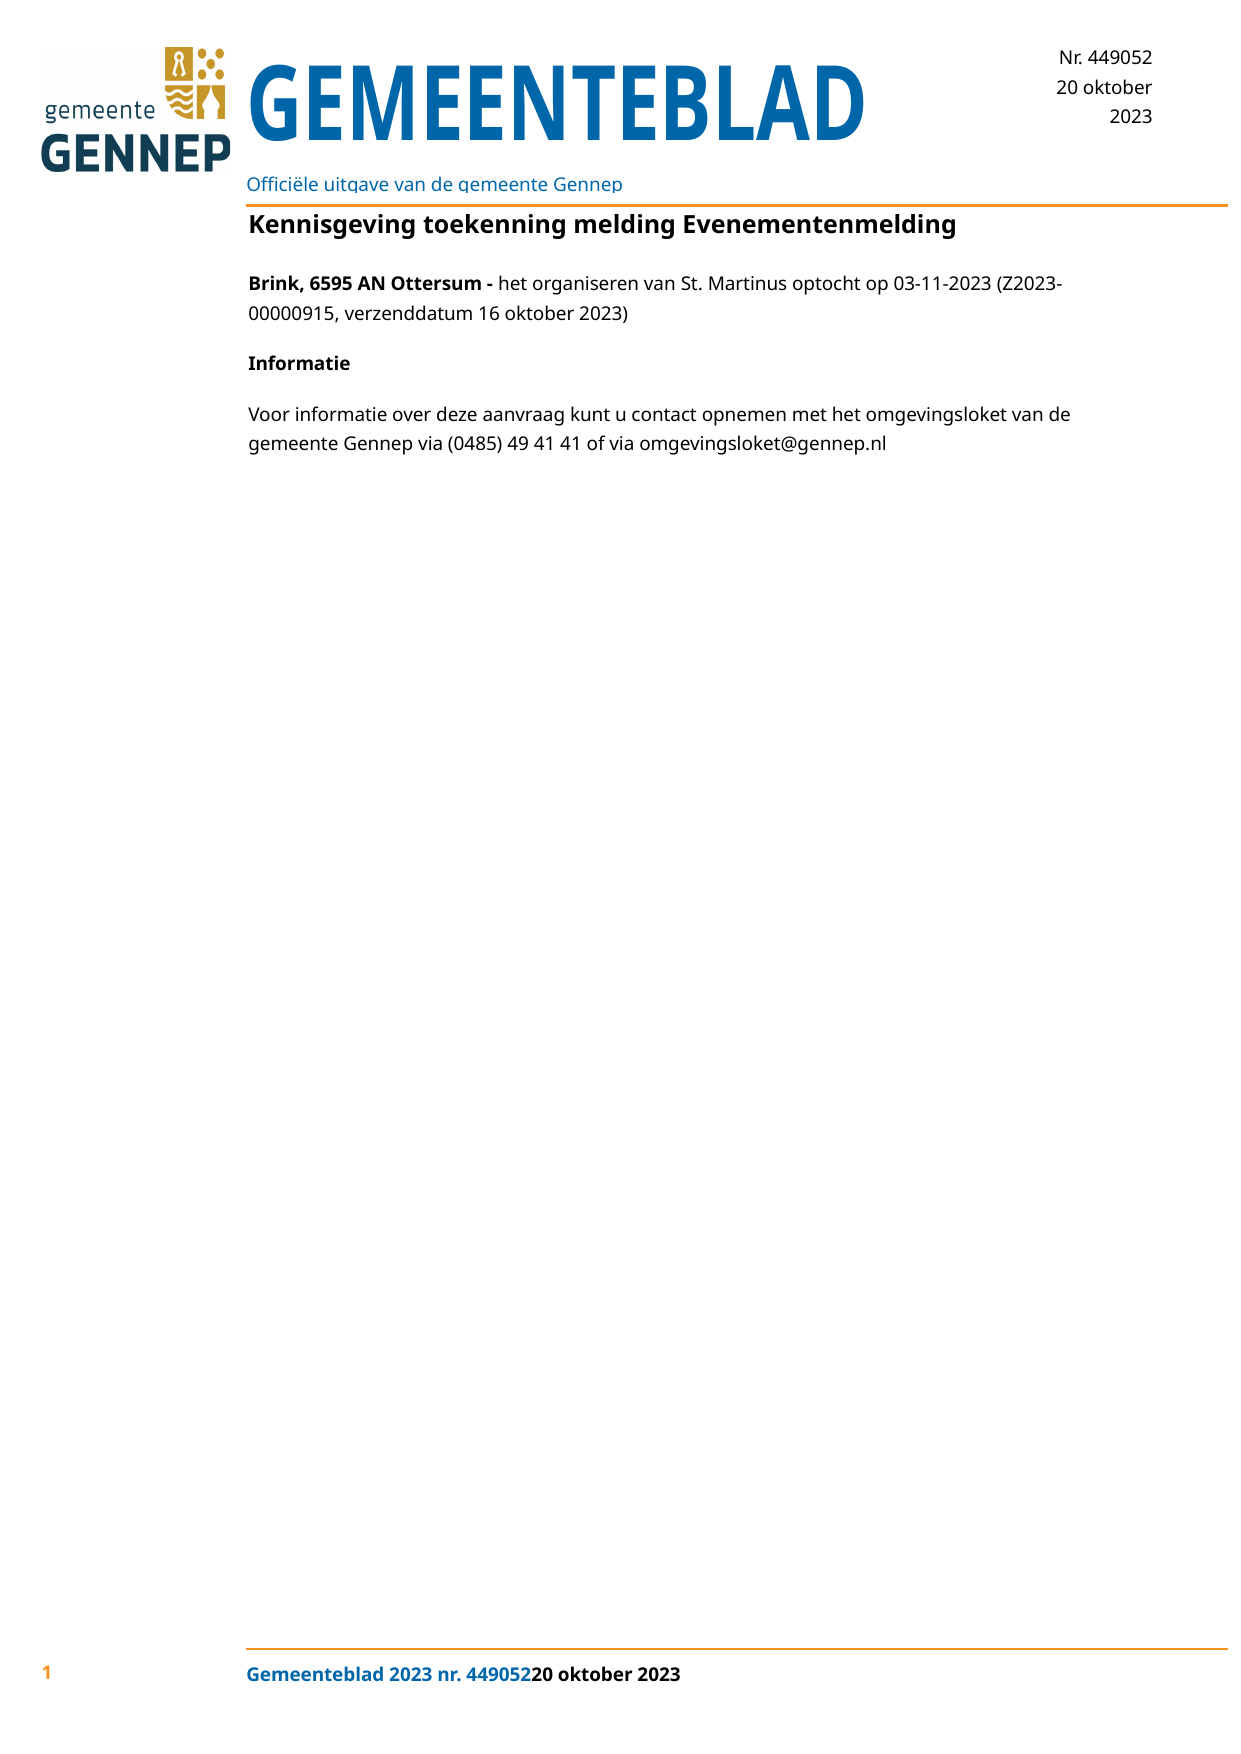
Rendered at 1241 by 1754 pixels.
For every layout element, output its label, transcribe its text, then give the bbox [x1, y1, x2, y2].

text Brink, 6595 AN Ottersum - het organiseren van St. Martinus optocht op 03-11-2023 (Z2023-00000915, verzenddatum 16 oktober 2023) [248, 270, 1152, 326]
text Voor informatie over deze aanvraag kunt u contact opnemen met het omgevingsloket van de gemeente Gennep via (0485) 49 41 41 of via omgevingsloket@gennep.nl [248, 401, 1152, 456]
picture [41, 47, 231, 172]
text Informatie [248, 350, 1152, 376]
text Kennisgeving toekenning melding Evenementenmelding [248, 207, 1152, 241]
